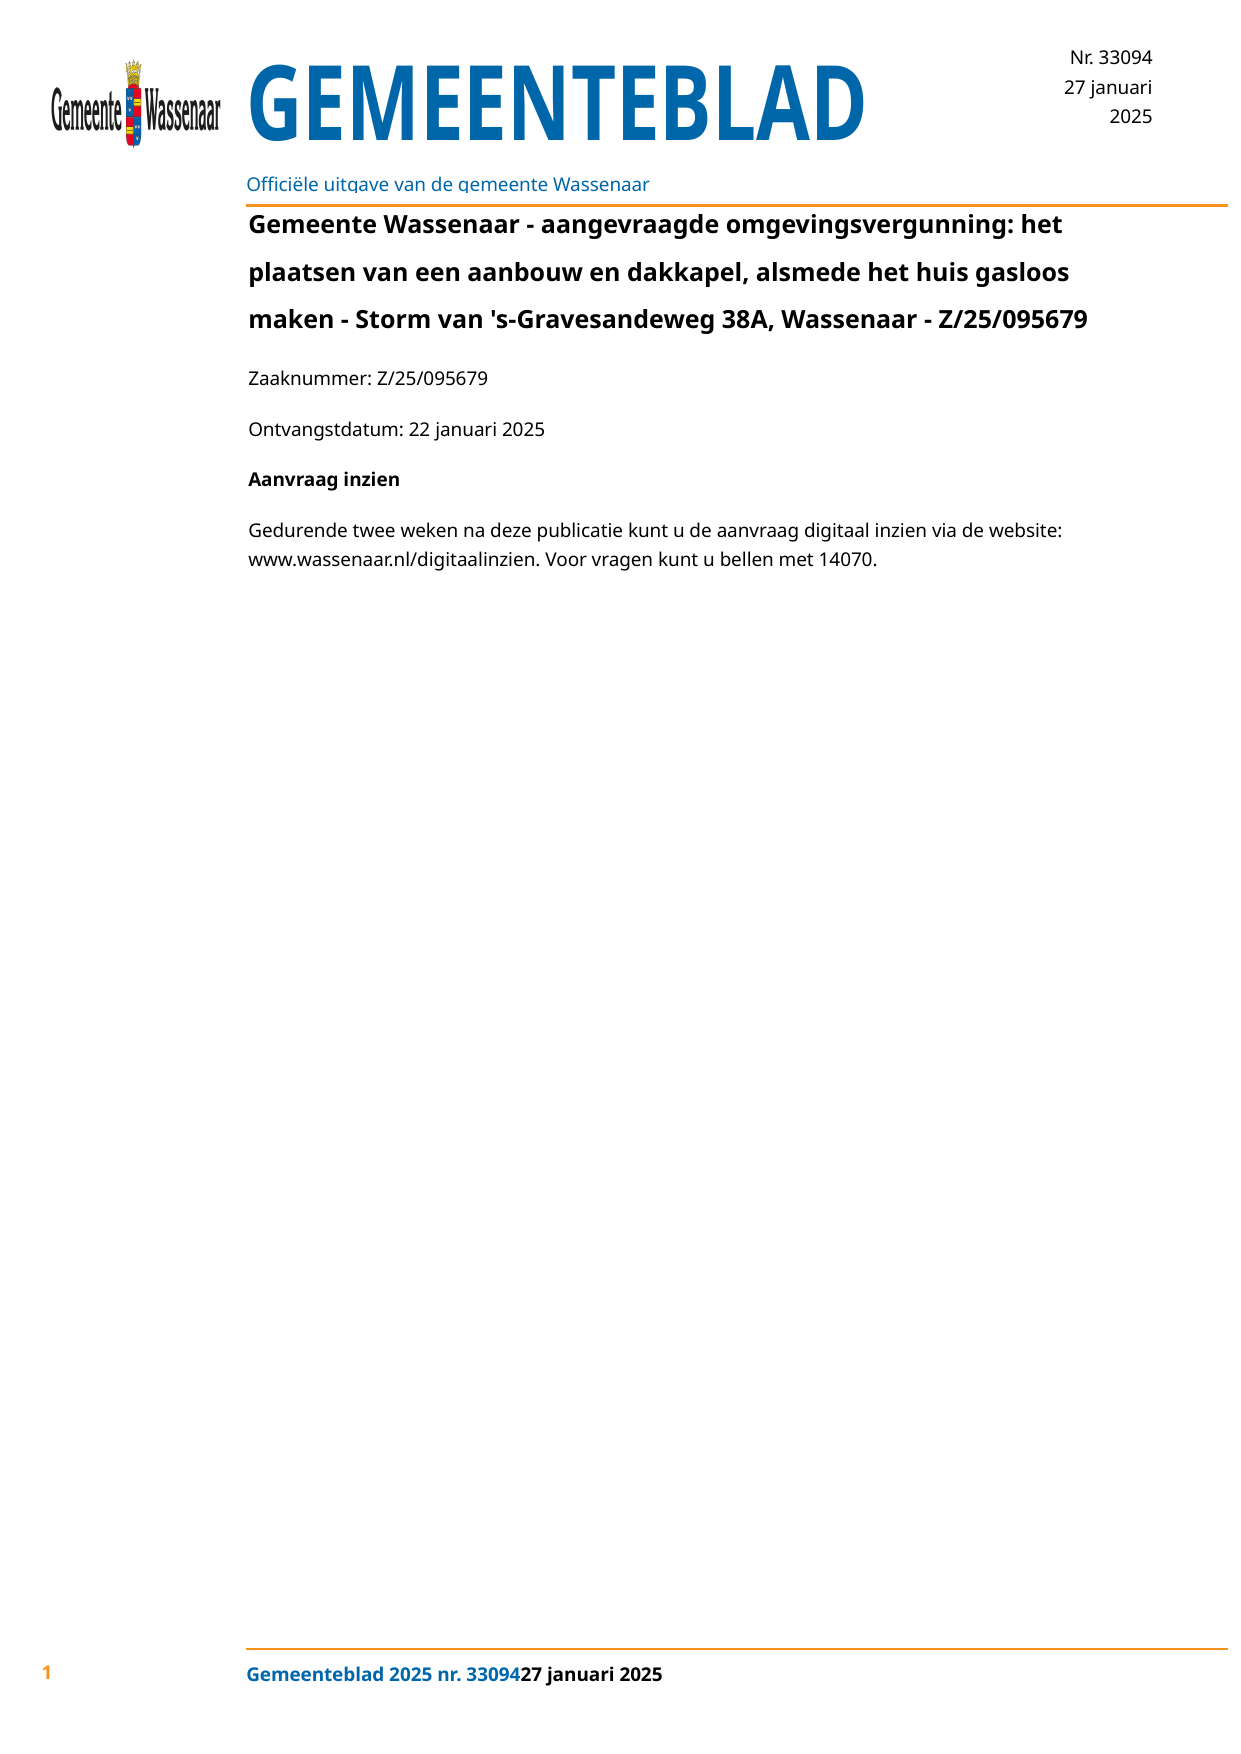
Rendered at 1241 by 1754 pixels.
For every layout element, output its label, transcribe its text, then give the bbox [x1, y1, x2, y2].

text Aanvraag inzien [248, 466, 1152, 492]
text Zaaknummer: Z/25/095679 [248, 366, 1152, 391]
text Gemeente Wassenaar - aangevraagde omgevingsvergunning: het plaatsen van een aanbouw en dakkapel, alsmede het huis gasloos maken - Storm van 's-Gravesandeweg 38A, Wassenaar - Z/25/095679 [248, 207, 1152, 336]
text Gedurende twee weken na deze publicatie kunt u de aanvraag digitaal inzien via de website: www.wassenaar.nl/digitaalinzien. Voor vragen kunt u bellen met 14070. [248, 517, 1152, 572]
picture [41, 47, 231, 172]
text Ontvangstdatum: 22 januari 2025 [248, 416, 1152, 442]
